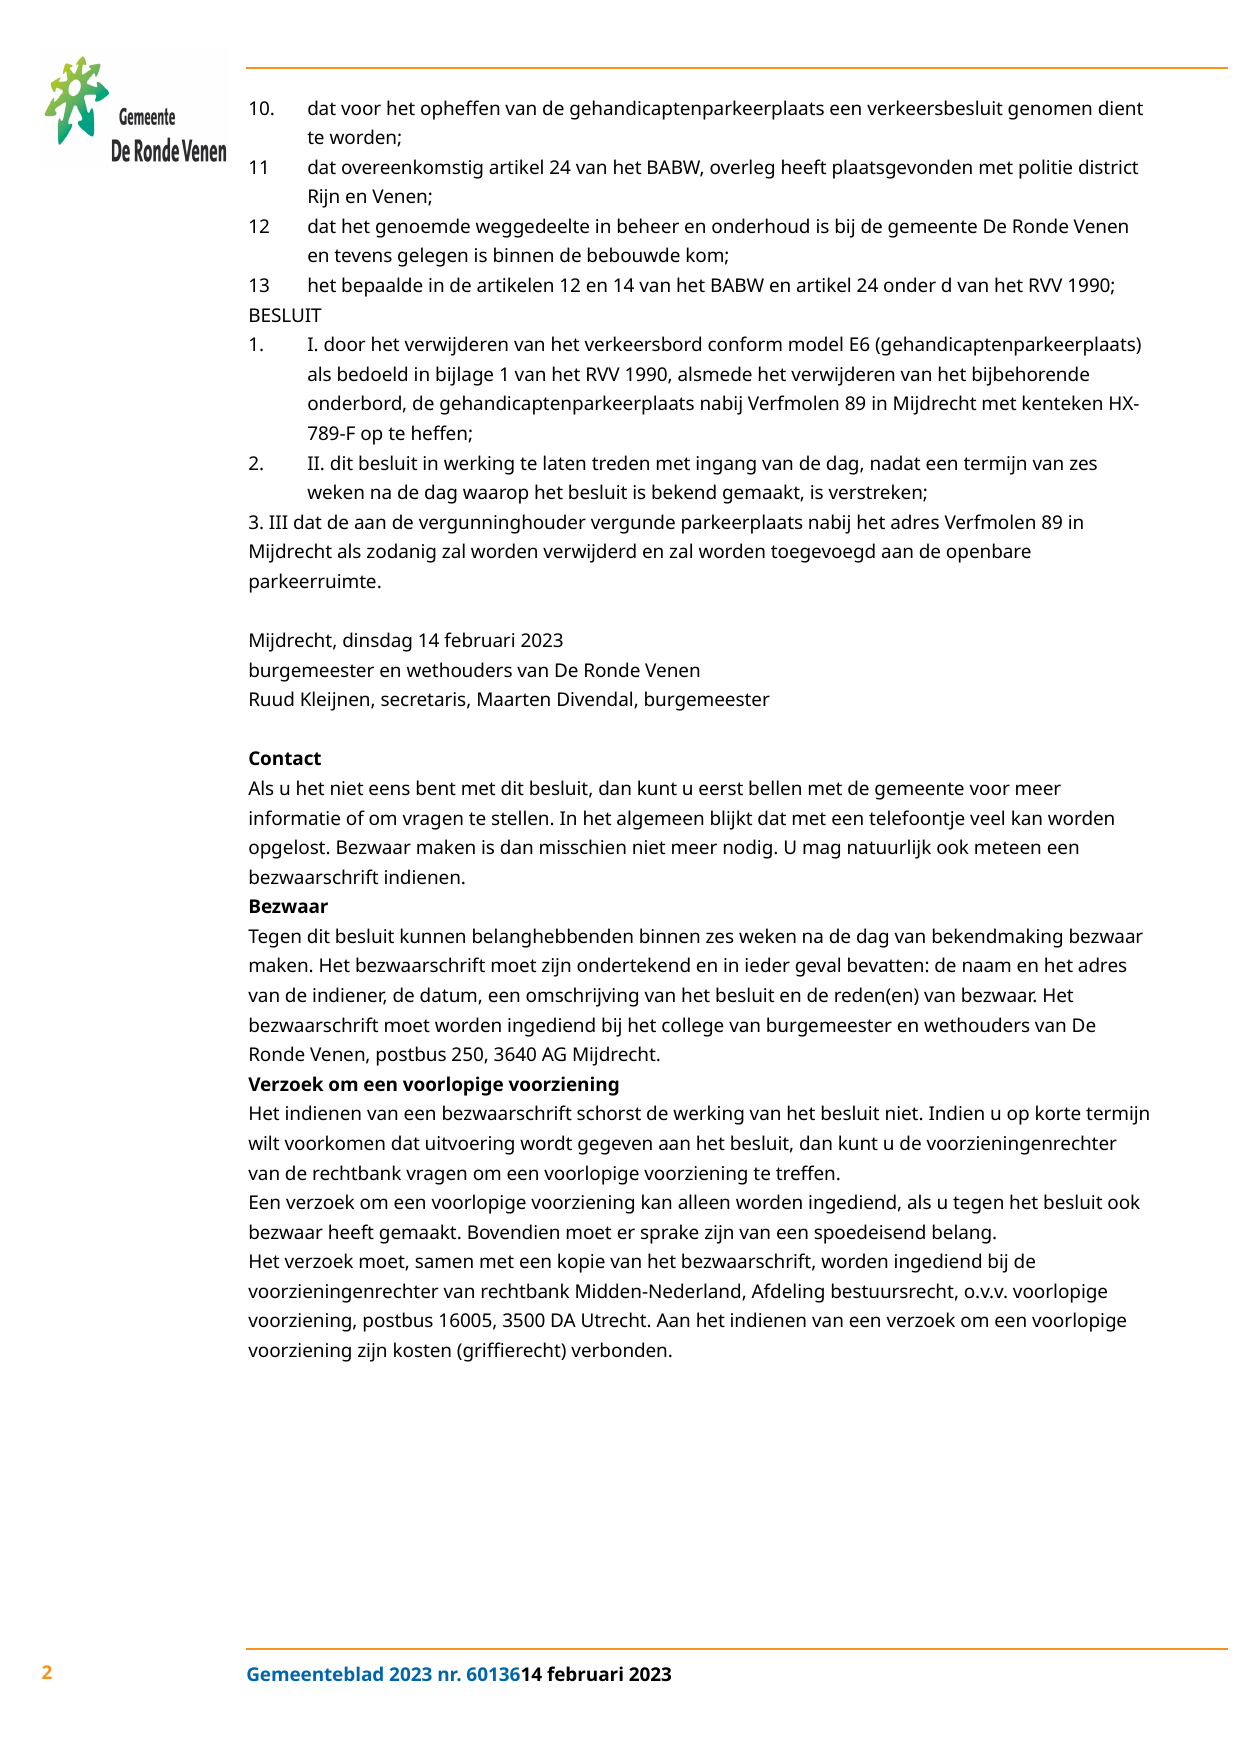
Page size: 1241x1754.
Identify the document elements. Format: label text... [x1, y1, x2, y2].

text Verzoek om een voorlopige voorziening [248, 1071, 1152, 1097]
text BESLUIT [248, 302, 1152, 328]
picture [41, 47, 231, 172]
text Mijdrecht, dinsdag 14 februari 2023 [248, 627, 1152, 653]
text Een verzoek om een voorlopige voorziening kan alleen worden ingediend, als u tegen het besluit ook bezwaar heeft gemaakt. Bovendien moet er sprake zijn van een spoedeisend belang. [248, 1189, 1152, 1245]
text Contact [248, 746, 1152, 771]
list dat voor het opheffen van de gehandicaptenparkeerplaats een verkeersbesluit genomen dient te worden; [248, 95, 1152, 150]
list dat overeenkomstig artikel 24 van het BABW, overleg heeft plaatsgevonden met politie district Rijn en Venen; [248, 154, 1152, 209]
list II. dit besluit in werking te laten treden met ingang van de dag, nadat een termijn van zes weken na de dag waarop het besluit is bekend gemaakt, is verstreken; [248, 450, 1152, 505]
text Als u het niet eens bent met dit besluit, dan kunt u eerst bellen met de gemeente voor meer informatie of om vragen te stellen. In het algemeen blijkt dat met een telefoontje veel kan worden opgelost. Bezwaar maken is dan misschien niet meer nodig. U mag natuurlijk ook meteen een bezwaarschrift indienen. [248, 775, 1152, 890]
text Het verzoek moet, samen met een kopie van het bezwaarschrift, worden ingediend bij de voorzieningenrechter van rechtbank Midden-Nederland, Afdeling bestuursrecht, o.v.v. voorlopige voorziening, postbus 16005, 3500 DA Utrecht. Aan het indienen van een verzoek om een voorlopige voorziening zijn kosten (griffierecht) verbonden. [248, 1248, 1152, 1363]
list I. door het verwijderen van het verkeersbord conform model E6 (gehandicaptenparkeerplaats) als bedoeld in bijlage 1 van het RVV 1990, alsmede het verwijderen van het bijbehorende onderbord, de gehandicaptenparkeerplaats nabij Verfmolen 89 in Mijdrecht met kenteken HX-789-F op te heffen; [248, 331, 1152, 446]
text Het indienen van een bezwaarschrift schorst de werking van het besluit niet. Indien u op korte termijn wilt voorkomen dat uitvoering wordt gegeven aan het besluit, dan kunt u de voorzieningenrechter van de rechtbank vragen om een voorlopige voorziening te treffen. [248, 1101, 1152, 1186]
text 3. III dat de aan de vergunninghouder vergunde parkeerplaats nabij het adres Verfmolen 89 in Mijdrecht als zodanig zal worden verwijderd en zal worden toegevoegd aan de openbare parkeerruimte. [248, 509, 1152, 594]
text Bezwaar [248, 893, 1152, 919]
text Ruud Kleijnen, secretaris, Maarten Divendal, burgemeester [248, 686, 1152, 712]
list dat het genoemde weggedeelte in beheer en onderhoud is bij de gemeente De Ronde Venen en tevens gelegen is binnen de bebouwde kom; [248, 213, 1152, 268]
list het bepaalde in de artikelen 12 en 14 van het BABW en artikel 24 onder d van het RVV 1990; [248, 272, 1152, 298]
text Tegen dit besluit kunnen belanghebbenden binnen zes weken na de dag van bekendmaking bezwaar maken. Het bezwaarschrift moet zijn ondertekend en in ieder geval bevatten: de naam en het adres van de indiener, de datum, een omschrijving van het besluit en de reden(en) van bezwaar. Het bezwaarschrift moet worden ingediend bij het college van burgemeester en wethouders van De Ronde Venen, postbus 250, 3640 AG Mijdrecht. [248, 923, 1152, 1067]
text burgemeester en wethouders van De Ronde Venen [248, 657, 1152, 683]
